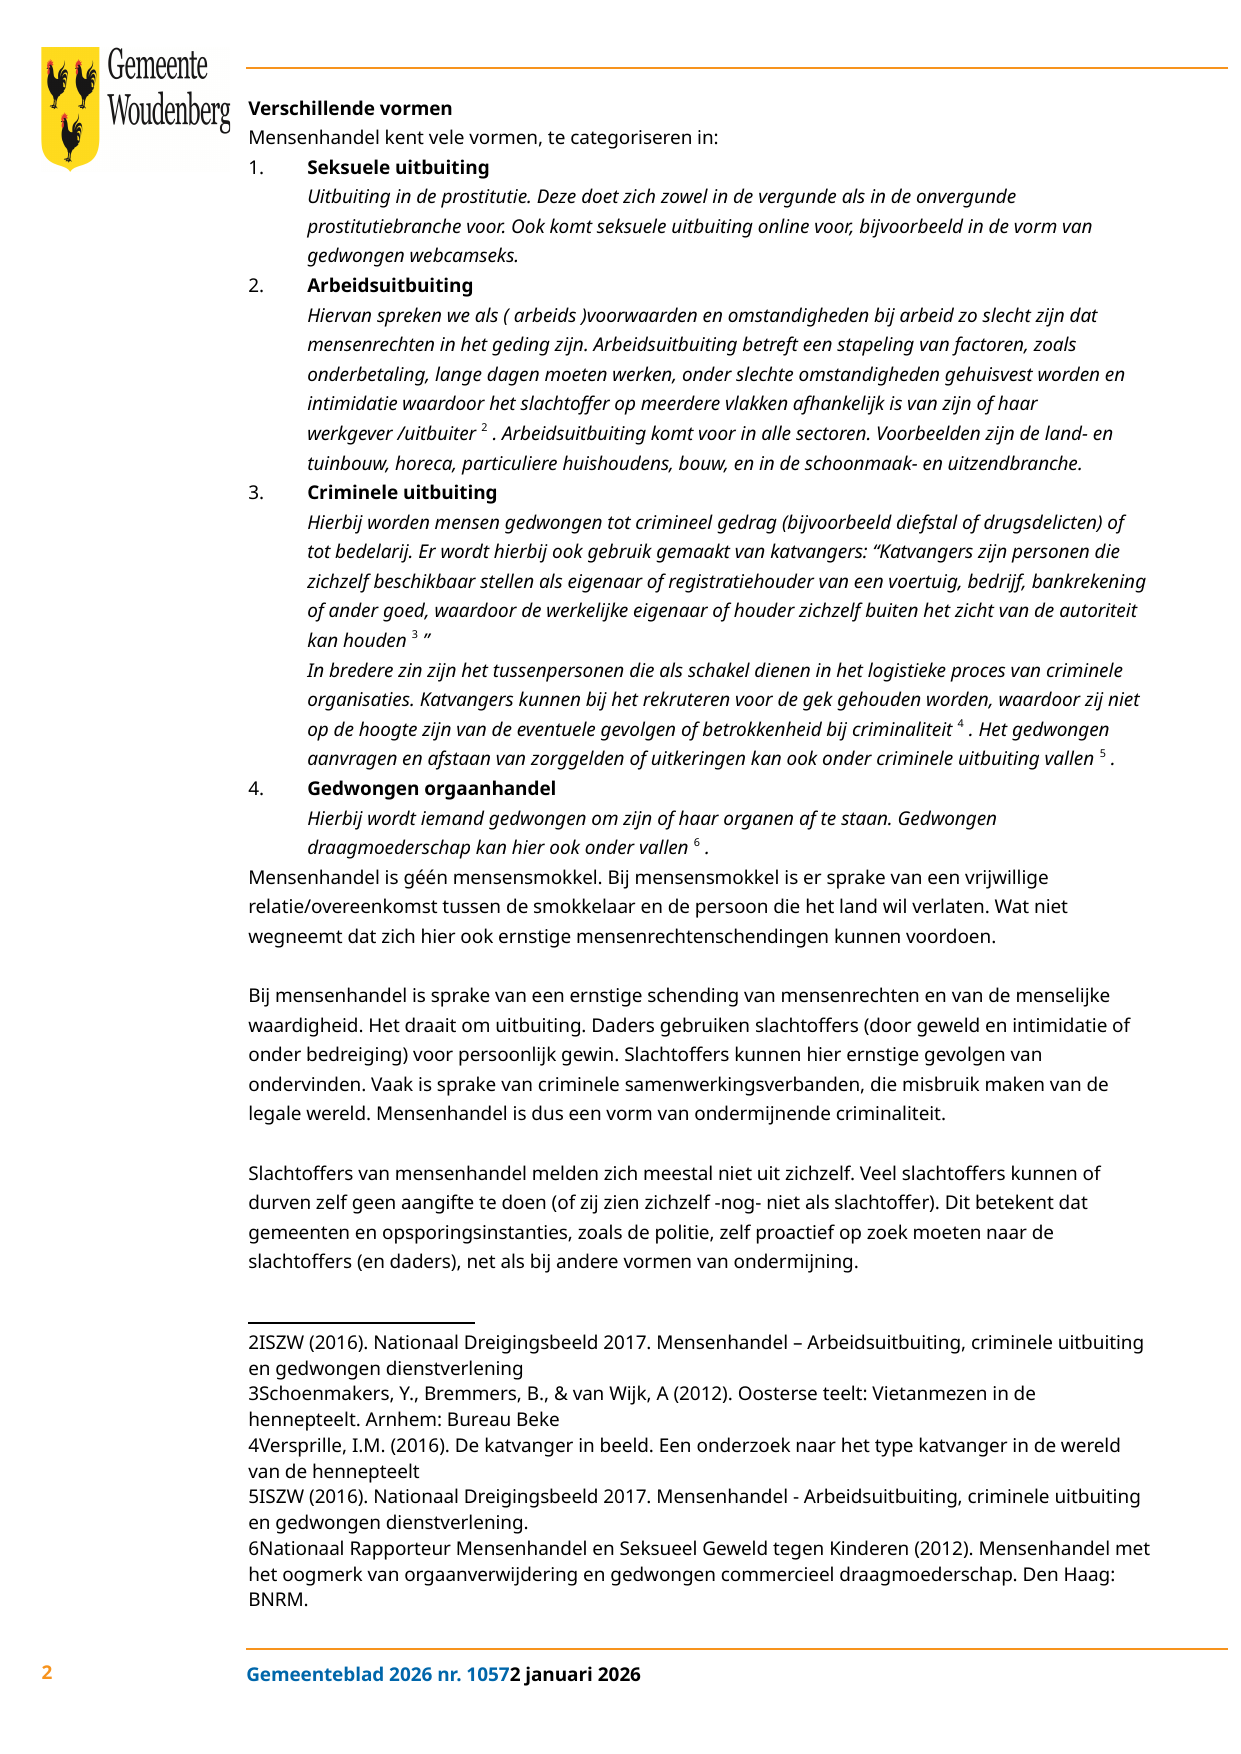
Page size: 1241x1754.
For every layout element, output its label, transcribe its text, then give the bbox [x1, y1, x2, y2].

list In bredere zin zijn het tussenpersonen die als schakel dienen in het logistieke proces van criminele organisaties. Katvangers kunnen bij het rekruteren voor de gek gehouden worden, waardoor zij niet op de hoogte zijn van de eventuele gevolgen of betrokkenheid bij criminaliteit . Het gedwongen aanvragen en afstaan van zorggelden of uitkeringen kan ook onder criminele uitbuiting vallen . [248, 657, 1152, 771]
list ISZW (2016). Nationaal Dreigingsbeeld 2017. Mensenhandel - Arbeidsuitbuiting, criminele uitbuiting en gedwongen dienstverlening. [248, 1483, 1152, 1535]
list Versprille, I.M. (2016). De katvanger in beeld. Een onderzoek naar het type katvanger in de wereld van de hennepteelt [248, 1432, 1152, 1483]
text Verschillende vormen [248, 95, 1152, 121]
list Hierbij worden mensen gedwongen tot crimineel gedrag (bijvoorbeeld diefstal of drugsdelicten) of tot bedelarij. Er wordt hierbij ook gebruik gemaakt van katvangers: “Katvangers zijn personen die zichzelf beschikbaar stellen als eigenaar of registratiehouder van een voertuig, bedrijf, bankrekening of ander goed, waardoor de werkelijke eigenaar of houder zichzelf buiten het zicht van de autoriteit kan houden ” [248, 509, 1152, 653]
text Slachtoffers van mensenhandel melden zich meestal niet uit zichzelf. Veel slachtoffers kunnen of durven zelf geen aangifte te doen (of zij zien zichzelf -nog- niet als slachtoffer). Dit betekent dat gemeenten en opsporingsinstanties, zoals de politie, zelf proactief op zoek moeten naar de slachtoffers (en daders), net als bij andere vormen van ondermijning. [248, 1160, 1152, 1274]
text Bij mensenhandel is sprake van een ernstige schending van mensenrechten en van de menselijke waardigheid. Het draait om uitbuiting. Daders gebruiken slachtoffers (door geweld en intimidatie of onder bedreiging) voor persoonlijk gewin. Slachtoffers kunnen hier ernstige gevolgen van ondervinden. Vaak is sprake van criminele samenwerkingsverbanden, die misbruik maken van de legale wereld. Mensenhandel is dus een vorm van ondermijnende criminaliteit. [248, 982, 1152, 1126]
list Hierbij wordt iemand gedwongen om zijn of haar organen af te staan. Gedwongen draagmoederschap kan hier ook onder vallen . [248, 805, 1152, 860]
list Criminele uitbuiting [248, 479, 1152, 505]
list Gedwongen orgaanhandel [248, 775, 1152, 801]
picture [41, 47, 231, 172]
list Nationaal Rapporteur Mensenhandel en Seksueel Geweld tegen Kinderen (2012). Mensenhandel met het oogmerk van orgaanverwijdering en gedwongen commercieel draagmoederschap. Den Haag: BNRM. [248, 1535, 1152, 1612]
list Uitbuiting in de prostitutie. Deze doet zich zowel in de vergunde als in de onvergunde prostitutiebranche voor. Ook komt seksuele uitbuiting online voor, bijvoorbeeld in de vorm van gedwongen webcamseks. [248, 183, 1152, 268]
list Hiervan spreken we als ( arbeids )voorwaarden en omstandigheden bij arbeid zo slecht zijn dat mensenrechten in het geding zijn. Arbeidsuitbuiting betreft een stapeling van factoren, zoals onderbetaling, lange dagen moeten werken, onder slechte omstandigheden gehuisvest worden en intimidatie waardoor het slachtoffer op meerdere vlakken afhankelijk is van zijn of haar werkgever /uitbuiter . Arbeidsuitbuiting komt voor in alle sectoren. Voorbeelden zijn de land- en tuinbouw, horeca, particuliere huishoudens, bouw, en in de schoonmaak- en uitzendbranche. [248, 302, 1152, 476]
list Seksuele uitbuiting [248, 154, 1152, 180]
list ISZW (2016). Nationaal Dreigingsbeeld 2017. Mensenhandel – Arbeidsuitbuiting, criminele uitbuiting en gedwongen dienstverlening [248, 1329, 1152, 1381]
list Schoenmakers, Y., Bremmers, B., & van Wijk, A (2012). Oosterse teelt: Vietanmezen in de hennepteelt. Arnhem: Bureau Beke [248, 1381, 1152, 1432]
text Mensenhandel is géén mensensmokkel. Bij mensensmokkel is er sprake van een vrijwillige relatie/overeenkomst tussen de smokkelaar en de persoon die het land wil verlaten. Wat niet wegneemt dat zich hier ook ernstige mensenrechtenschendingen kunnen voordoen. [248, 864, 1152, 949]
list Arbeidsuitbuiting [248, 272, 1152, 298]
text Mensenhandel kent vele vormen, te categoriseren in: [248, 124, 1152, 150]
